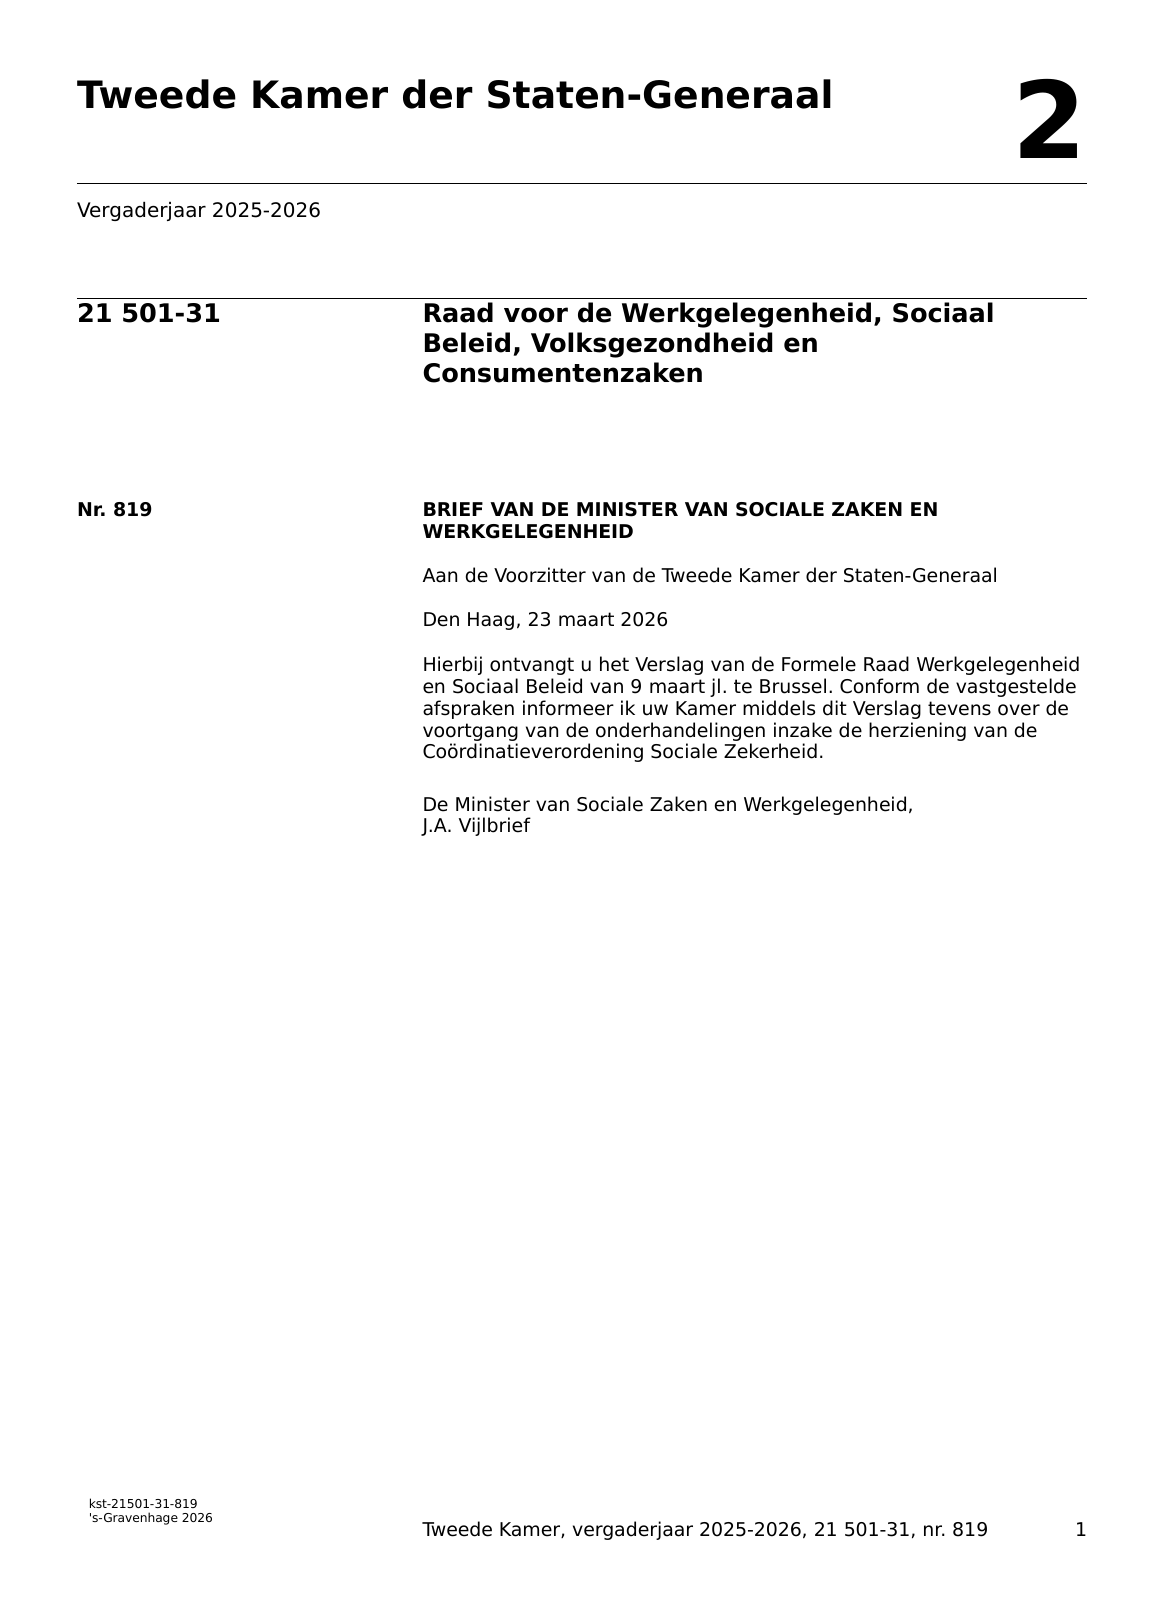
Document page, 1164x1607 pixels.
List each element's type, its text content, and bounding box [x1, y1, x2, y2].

table_header 2 [886, 59, 1087, 183]
text 's-Gravenhage 2026 [88, 1511, 323, 1525]
text Aan de Voorzitter van de Tweede Kamer der Staten-Generaal [422, 565, 1087, 587]
text Den Haag, 23 maart 2026 [422, 609, 1087, 631]
text Hierbij ontvangt u het Verslag van de Formele Raad Werkgelegenheid en Sociaal Beleid van 9 maart jl. te Brussel. Conform de vastgestelde afspraken informeer ik uw Kamer middels dit Verslag tevens over de voortgang van de onderhandelingen inzake de herziening van de Coördinatieverordening Sociale Zekerheid. [422, 653, 1087, 763]
text De Minister van Sociale Zaken en Werkgelegenheid, J.A. Vijlbrief [422, 793, 1087, 837]
text kst-21501-31-819 [88, 1497, 323, 1511]
table_cell Vergaderjaar 2025-2026 [77, 184, 1087, 298]
subtitle Nr. 819 BRIEF VAN DE MINISTER VAN SOCIALE ZAKEN EN WERKGELEGENHEID [77, 499, 1087, 543]
subtitle 21 501-31 Raad voor de Werkgelegenheid, Sociaal Beleid, Volksgezondheid en Consumentenzaken [77, 299, 1087, 388]
table_header Tweede Kamer der Staten-Generaal [77, 59, 886, 183]
